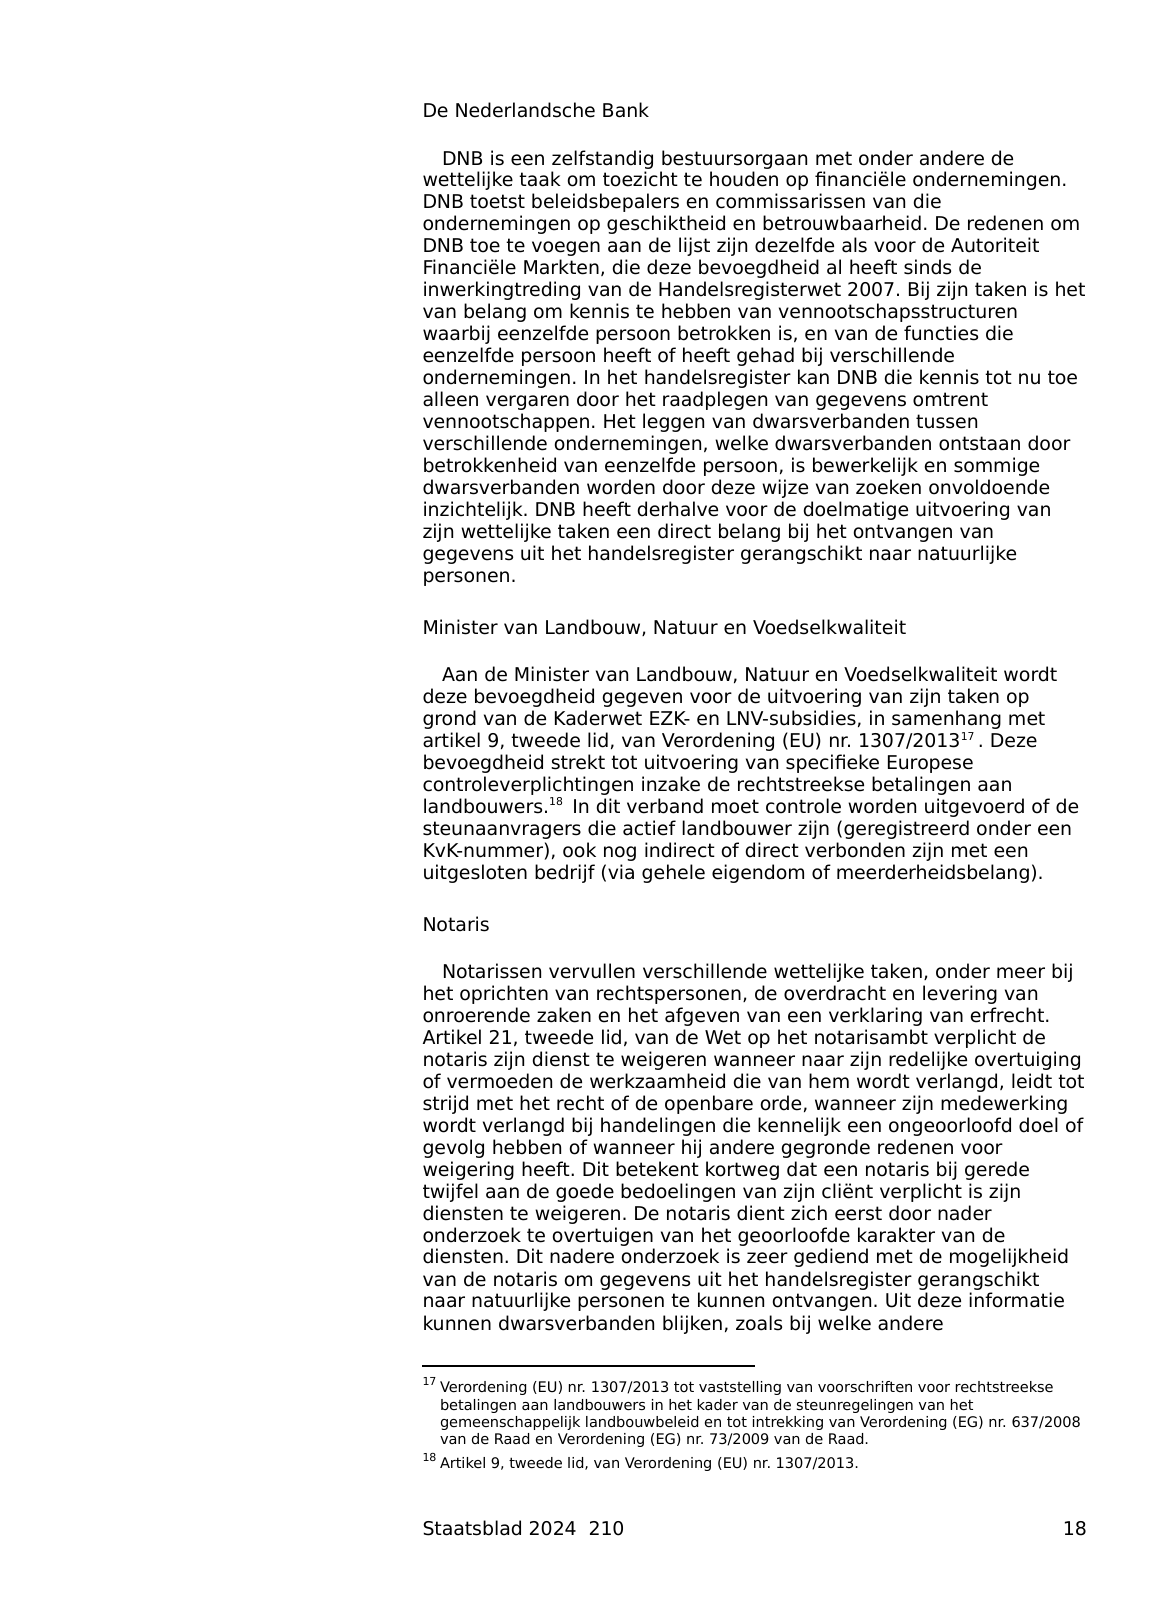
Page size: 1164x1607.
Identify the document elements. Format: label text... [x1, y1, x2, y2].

text DNB is een zelfstandig bestuursorgaan met onder andere de wettelijke taak om toezicht te houden op financiële ondernemingen. DNB toetst beleidsbepalers en commissarissen van die ondernemingen op geschiktheid en betrouwbaarheid. De redenen om DNB toe te voegen aan de lijst zijn dezelfde als voor de Autoriteit Financiële Markten, die deze bevoegdheid al heeft sinds de inwerkingtreding van de Handelsregisterwet 2007. Bij zijn taken is het van belang om kennis te hebben van vennootschapsstructuren waarbij eenzelfde persoon betrokken is, en van de functies die eenzelfde persoon heeft of heeft gehad bij verschillende ondernemingen. In het handelsregister kan DNB die kennis tot nu toe alleen vergaren door het raadplegen van gegevens omtrent vennootschappen. Het leggen van dwarsverbanden tussen verschillende ondernemingen, welke dwarsverbanden ontstaan door betrokkenheid van eenzelfde persoon, is bewerkelijk en sommige dwarsverbanden worden door deze wijze van zoeken onvoldoende inzichtelijk. DNB heeft derhalve voor de doelmatige uitvoering van zijn wettelijke taken een direct belang bij het ontvangen van gegevens uit het handelsregister gerangschikt naar natuurlijke personen. [422, 147, 1087, 587]
subtitle De Nederlandsche Bank [422, 100, 1087, 122]
subtitle Minister van Landbouw, Natuur en Voedselkwaliteit [422, 617, 1087, 639]
text Notarissen vervullen verschillende wettelijke taken, onder meer bij het oprichten van rechtspersonen, de overdracht en levering van onroerende zaken en het afgeven van een verklaring van erfrecht. Artikel 21, tweede lid, van de Wet op het notarisambt verplicht de notaris zijn dienst te weigeren wanneer naar zijn redelijke overtuiging of vermoeden de werkzaamheid die van hem wordt verlangd, leidt tot strijd met het recht of de openbare orde, wanneer zijn medewerking wordt verlangd bij handelingen die kennelijk een ongeoorloofd doel of gevolg hebben of wanneer hij andere gegronde redenen voor weigering heeft. Dit betekent kortweg dat een notaris bij gerede twijfel aan de goede bedoelingen van zijn cliënt verplicht is zijn diensten te weigeren. De notaris dient zich eerst door nader onderzoek te overtuigen van het geoorloofde karakter van de diensten. Dit nadere onderzoek is zeer gediend met de mogelijkheid van de notaris om gegevens uit het handelsregister gerangschikt naar natuurlijke personen te kunnen ontvangen. Uit deze informatie kunnen dwarsverbanden blijken, zoals bij welke andere [422, 961, 1087, 1334]
text Aan de Minister van Landbouw, Natuur en Voedselkwaliteit wordt deze bevoegdheid gegeven voor de uitvoering van zijn taken op grond van de Kaderwet EZK- en LNV-subsidies, in samenhang met artikel 9, tweede lid, van Verordening (EU) nr. 1307/2013. Deze bevoegdheid strekt tot uitvoering van specifieke Europese controleverplichtingen inzake de rechtstreekse betalingen aan landbouwers. In dit verband moet controle worden uitgevoerd of de steunaanvragers die actief landbouwer zijn (geregistreerd onder een KvK-nummer), ook nog indirect of direct verbonden zijn met een uitgesloten bedrijf (via gehele eigendom of meerderheidsbelang). [422, 664, 1087, 884]
text Verordening (EU) nr. 1307/2013 tot vaststelling van voorschriften voor rechtstreekse betalingen aan landbouwers in het kader van de steunregelingen van het gemeenschappelijk landbouwbeleid en tot intrekking van Verordening (EG) nr. 637/2008 van de Raad en Verordening (EG) nr. 73/2009 van de Raad. [422, 1375, 1087, 1448]
subtitle Notaris [422, 914, 1087, 936]
text Artikel 9, tweede lid, van Verordening (EU) nr. 1307/2013. [422, 1451, 1087, 1473]
